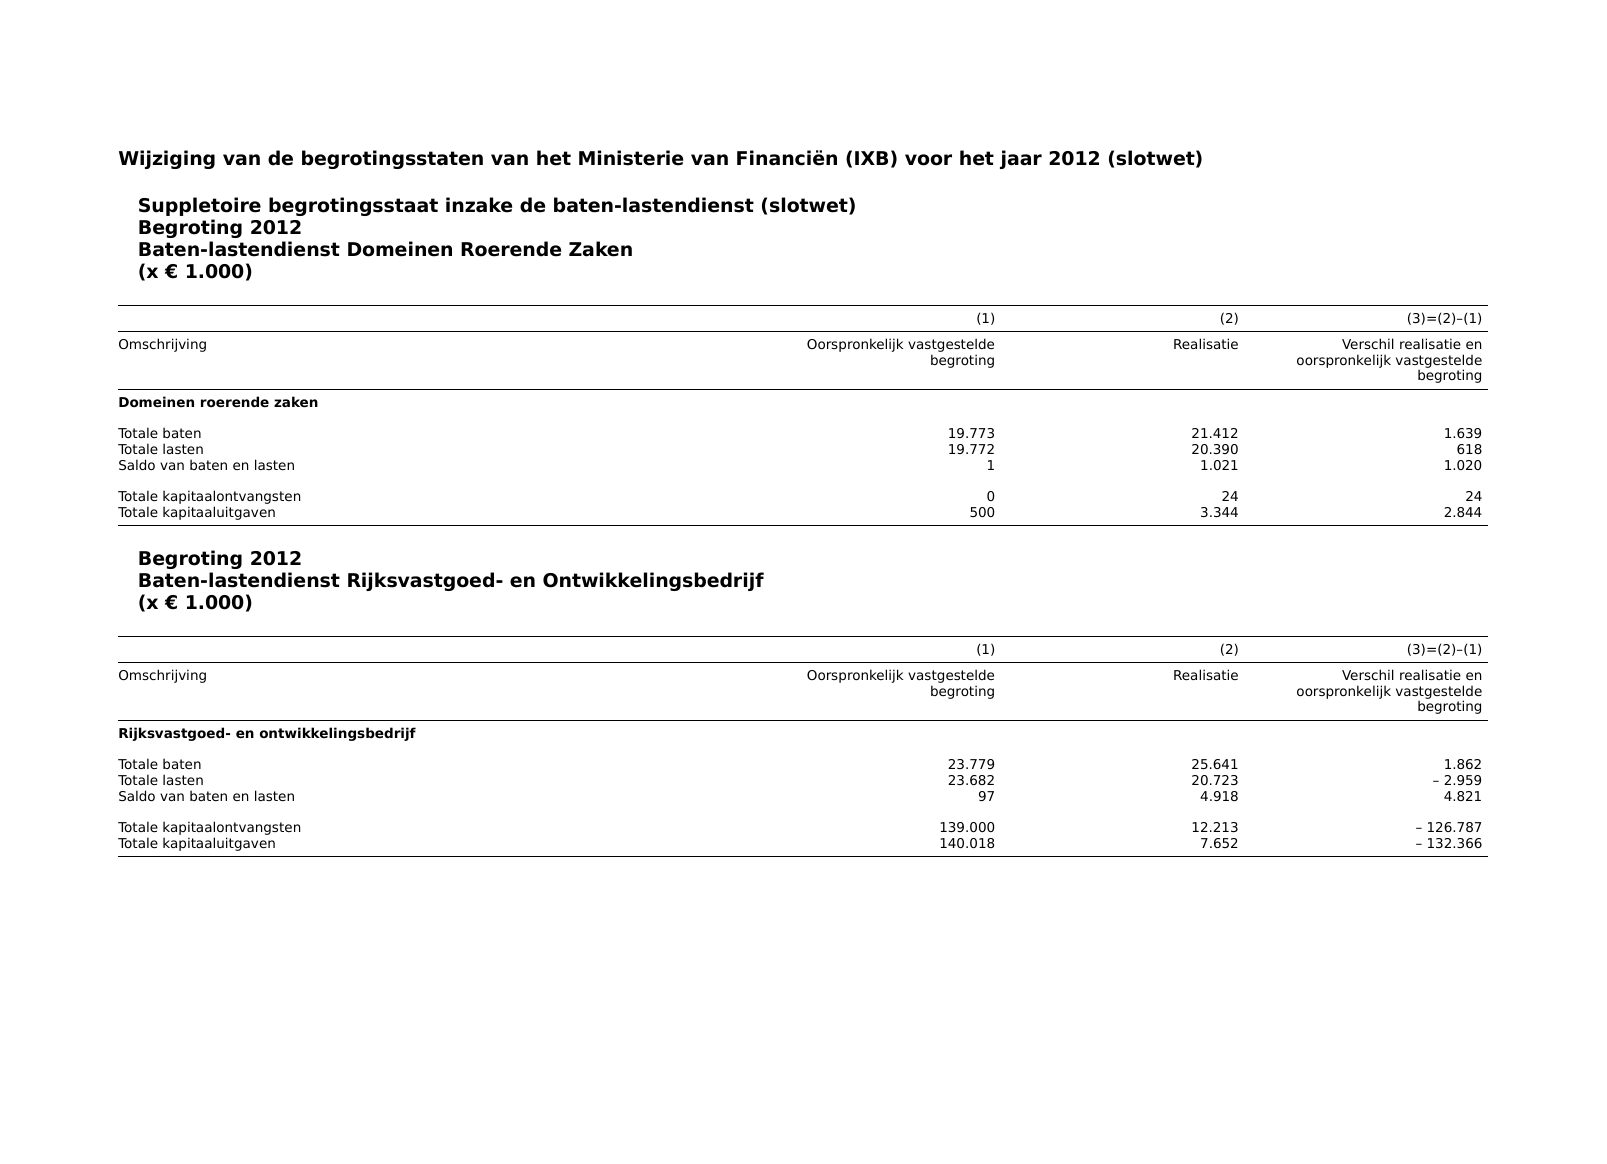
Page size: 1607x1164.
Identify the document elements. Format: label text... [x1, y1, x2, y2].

table_cell Verschil realisatie en oorspronkelijk vastgestelde begroting [1245, 663, 1488, 720]
table_cell – 132.366 [1245, 836, 1488, 856]
table_cell 19.772 [758, 442, 1001, 457]
table_cell Saldo van baten en lasten [118, 457, 757, 473]
table_cell Totale baten [118, 426, 757, 442]
table_cell [1001, 473, 1244, 489]
table_header (1) [758, 306, 1001, 331]
table_cell Totale lasten [118, 442, 757, 457]
table_cell 97 [758, 788, 1001, 804]
table_header (2) [1001, 306, 1244, 331]
table_cell [758, 473, 1001, 489]
table_cell 4.918 [1001, 788, 1244, 804]
text Begroting 2012 [118, 217, 1488, 239]
table_header (3)=(2)–(1) [1245, 306, 1488, 331]
table_cell [1001, 721, 1244, 741]
table_cell 1.020 [1245, 457, 1488, 473]
table_cell 19.773 [758, 426, 1001, 442]
table_cell 618 [1245, 442, 1488, 457]
table_cell [118, 804, 757, 820]
text Baten-lastendienst Domeinen Roerende Zaken [118, 239, 1488, 261]
table_cell Domeinen roerende zaken [118, 390, 757, 410]
table_cell [758, 804, 1001, 820]
table_header (3)=(2)–(1) [1245, 637, 1488, 662]
table_cell Rijksvastgoed- en ontwikkelingsbedrijf [118, 721, 757, 741]
table_cell 12.213 [1001, 820, 1244, 836]
table_cell 24 [1245, 489, 1488, 504]
table_cell 21.412 [1001, 426, 1244, 442]
table_cell 500 [758, 505, 1001, 525]
table_cell 4.821 [1245, 788, 1488, 804]
table_cell 20.390 [1001, 442, 1244, 457]
table_cell 1 [758, 457, 1001, 473]
text Baten-lastendienst Rijksvastgoed- en Ontwikkelingsbedrijf [118, 570, 1488, 592]
table_cell [118, 473, 757, 489]
table_cell – 2.959 [1245, 773, 1488, 788]
table_cell 24 [1001, 489, 1244, 504]
table_cell Totale kapitaalontvangsten [118, 489, 757, 504]
table_header [118, 637, 757, 662]
table_cell [1245, 390, 1488, 410]
table_cell 3.344 [1001, 505, 1244, 525]
table_cell [1001, 410, 1244, 426]
table_cell Totale lasten [118, 773, 757, 788]
table_cell Oorspronkelijk vastgestelde begroting [758, 332, 1001, 389]
table_cell [1245, 473, 1488, 489]
table_cell [1245, 721, 1488, 741]
table_cell Oorspronkelijk vastgestelde begroting [758, 663, 1001, 720]
table_cell Totale kapitaaluitgaven [118, 836, 757, 856]
table_cell [1001, 390, 1244, 410]
table_cell Totale kapitaaluitgaven [118, 505, 757, 525]
table_cell Omschrijving [118, 332, 757, 389]
table_cell Realisatie [1001, 332, 1244, 389]
table_cell [758, 390, 1001, 410]
table_cell 20.723 [1001, 773, 1244, 788]
table_cell Realisatie [1001, 663, 1244, 720]
text Suppletoire begrotingsstaat inzake de baten-lastendienst (slotwet) [118, 195, 1488, 217]
table_cell [1245, 410, 1488, 426]
table_header (2) [1001, 637, 1244, 662]
text (x € 1.000) [118, 592, 1488, 614]
table_cell Saldo van baten en lasten [118, 788, 757, 804]
table_cell [758, 410, 1001, 426]
table_cell Verschil realisatie en oorspronkelijk vastgestelde begroting [1245, 332, 1488, 389]
subtitle Wijziging van de begrotingsstaten van het Ministerie van Financiën (IXB) voor het jaar 2012 (slotwet) [118, 148, 1488, 170]
table_header (1) [758, 637, 1001, 662]
table_cell 7.652 [1001, 836, 1244, 856]
text (x € 1.000) [118, 261, 1488, 283]
table_header [118, 306, 757, 331]
table_cell – 126.787 [1245, 820, 1488, 836]
table_cell [758, 741, 1001, 757]
table_cell Totale baten [118, 757, 757, 773]
table_cell 1.021 [1001, 457, 1244, 473]
table_cell 0 [758, 489, 1001, 504]
table_cell [1001, 741, 1244, 757]
table_cell Omschrijving [118, 663, 757, 720]
table_cell [1245, 741, 1488, 757]
table_cell 140.018 [758, 836, 1001, 856]
table_cell [118, 410, 757, 426]
text Begroting 2012 [118, 548, 1488, 570]
table_cell 2.844 [1245, 505, 1488, 525]
table_cell 139.000 [758, 820, 1001, 836]
table_cell [1245, 804, 1488, 820]
table_cell 1.639 [1245, 426, 1488, 442]
table_cell Totale kapitaalontvangsten [118, 820, 757, 836]
table_cell 25.641 [1001, 757, 1244, 773]
table_cell [1001, 804, 1244, 820]
table_cell 23.682 [758, 773, 1001, 788]
table_cell 1.862 [1245, 757, 1488, 773]
table_cell [758, 721, 1001, 741]
table_cell 23.779 [758, 757, 1001, 773]
table_cell [118, 741, 757, 757]
